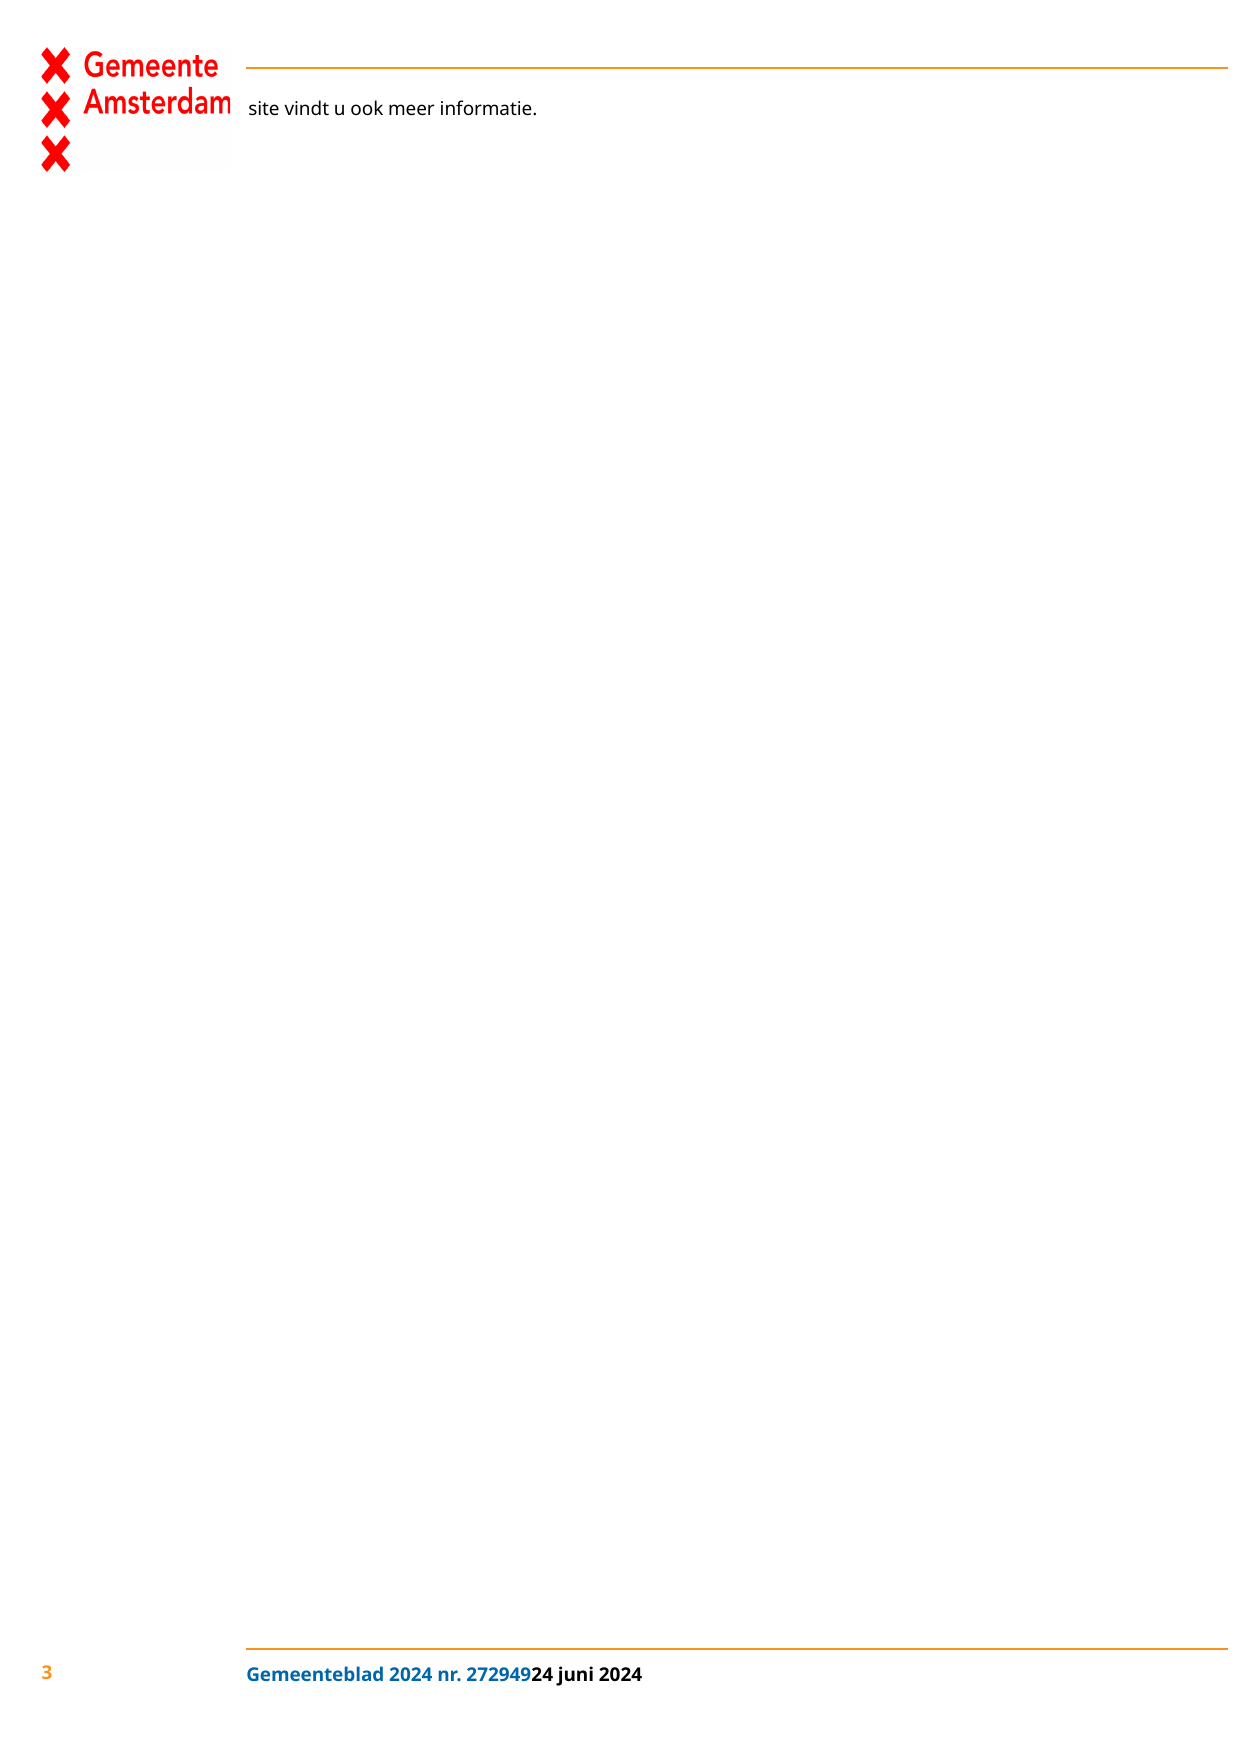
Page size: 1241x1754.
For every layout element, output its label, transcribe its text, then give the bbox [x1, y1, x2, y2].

picture [41, 47, 231, 172]
text site vindt u ook meer informatie. [248, 95, 1152, 121]
